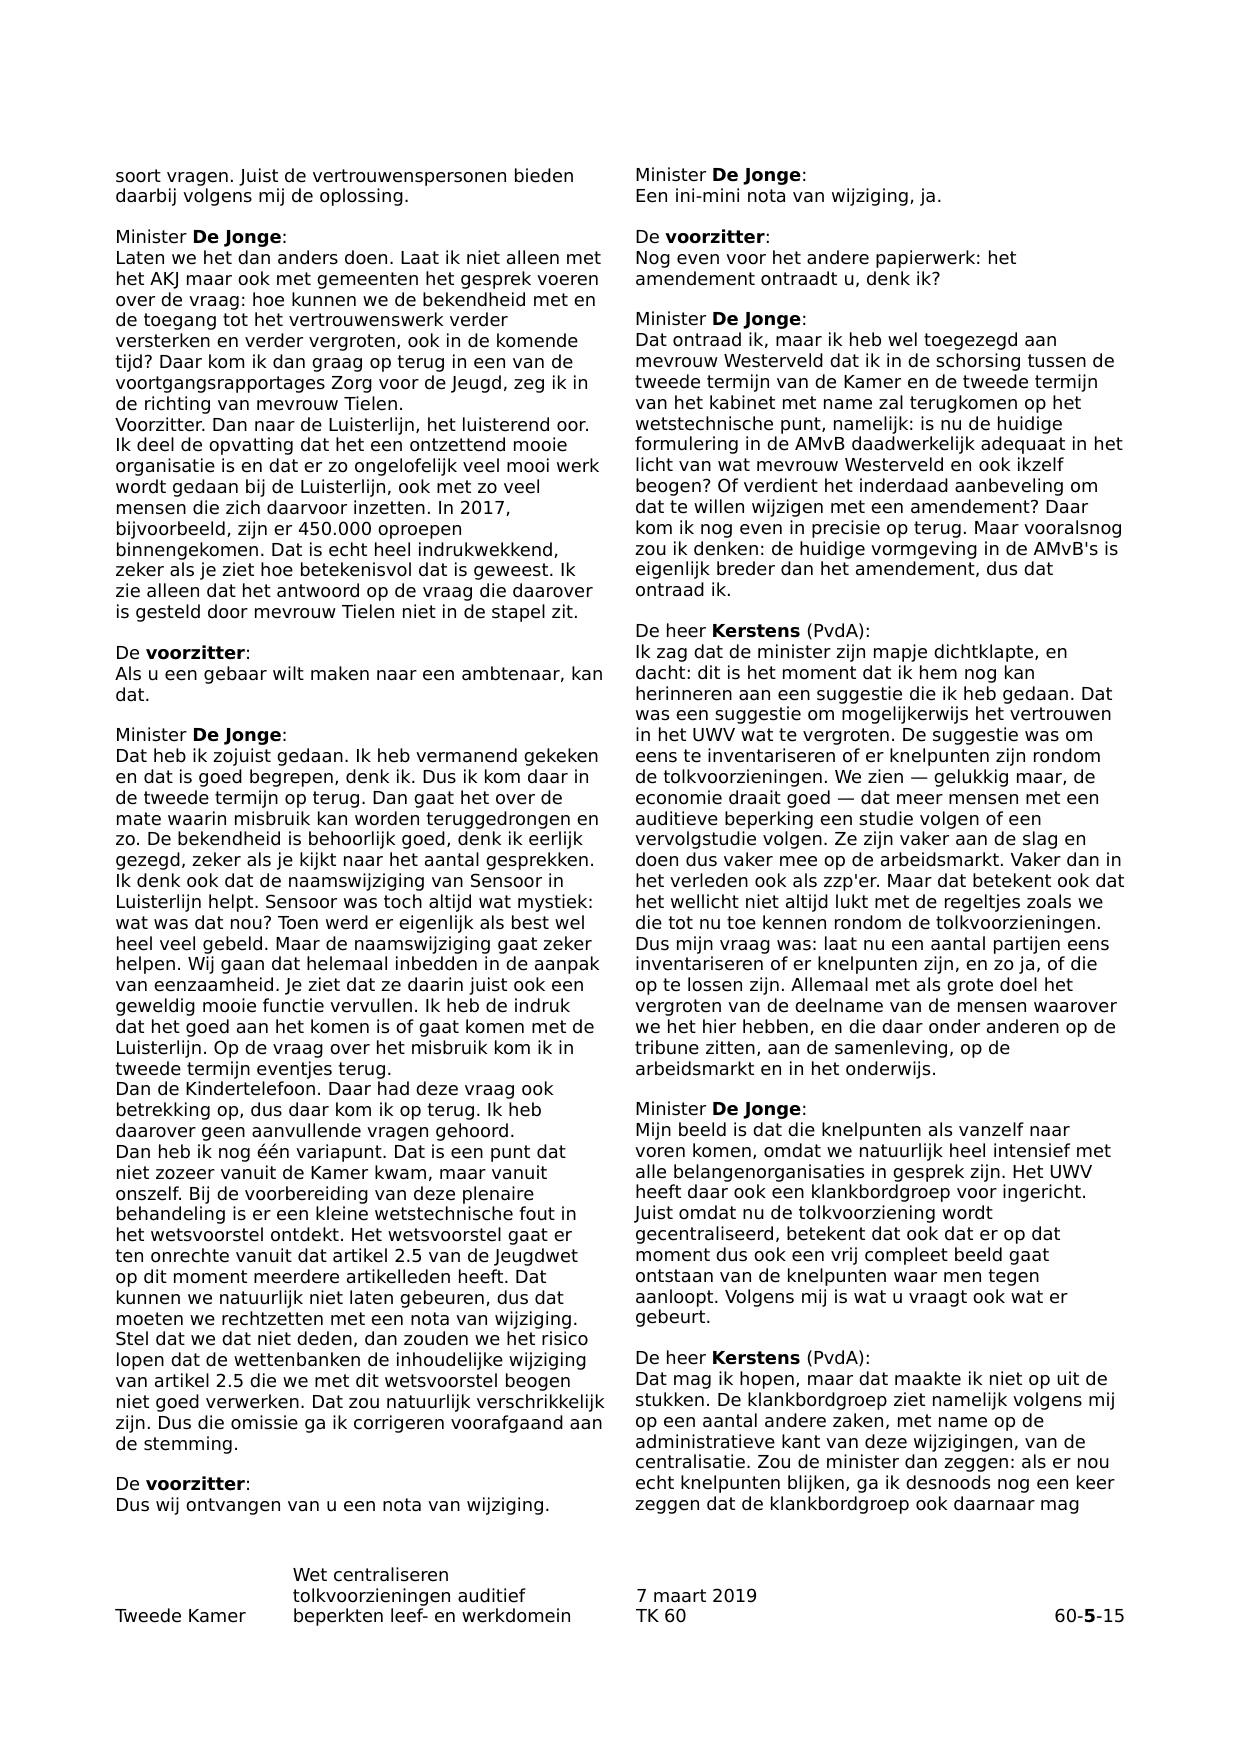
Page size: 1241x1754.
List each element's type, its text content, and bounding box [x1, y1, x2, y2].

text De voorzitter: [635, 227, 1125, 248]
text Voorzitter. Dan naar de Luisterlijn, het luisterend oor. Ik deel de opvatting dat het een ontzettend mooie organisatie is en dat er zo ongelofelijk veel mooi werk wordt gedaan bij de Luisterlijn, ook met zo veel mensen die zich daarvoor inzetten. In 2017, bijvoorbeeld, zijn er 450.000 oproepen binnengekomen. Dat is echt heel indrukwekkend, zeker als je ziet hoe betekenisvol dat is geweest. Ik zie alleen dat het antwoord op de vraag die daarover is gesteld door mevrouw Tielen niet in de stapel zit. [115, 414, 605, 623]
text Dus wij ontvangen van u een nota van wijziging. [115, 1495, 605, 1516]
text Een ini-mini nota van wijziging, ja. [635, 186, 1125, 207]
text Dat heb ik zojuist gedaan. Ik heb vermanend gekeken en dat is goed begrepen, denk ik. Dus ik kom daar in de tweede termijn op terug. Dan gaat het over de mate waarin misbruik kan worden teruggedrongen en zo. De bekendheid is behoorlijk goed, denk ik eerlijk gezegd, zeker als je kijkt naar het aantal gesprekken. Ik denk ook dat de naamswijziging van Sensoor in Luisterlijn helpt. Sensoor was toch altijd wat mystiek: wat was dat nou? Toen werd er eigenlijk als best wel heel veel gebeld. Maar de naamswijziging gaat zeker helpen. Wij gaan dat helemaal inbedden in de aanpak van eenzaamheid. Je ziet dat ze daarin juist ook een geweldig mooie functie vervullen. Ik heb de indruk dat het goed aan het komen is of gaat komen met de Luisterlijn. Op de vraag over het misbruik kom ik in tweede termijn eventjes terug. [115, 746, 605, 1079]
text De heer Kerstens (PvdA): [635, 1348, 1125, 1369]
text Mijn beeld is dat die knelpunten als vanzelf naar voren komen, omdat we natuurlijk heel intensief met alle belangenorganisaties in gesprek zijn. Het UWV heeft daar ook een klankbordgroep voor ingericht. Juist omdat nu de tolkvoorziening wordt gecentraliseerd, betekent dat ook dat er op dat moment dus ook een vrij compleet beeld gaat ontstaan van de knelpunten waar men tegen aanloopt. Volgens mij is wat u vraagt ook wat er gebeurt. [635, 1120, 1125, 1328]
text Minister De Jonge: [635, 309, 1125, 330]
text Ik zag dat de minister zijn mapje dichtklapte, en dacht: dit is het moment dat ik hem nog kan herinneren aan een suggestie die ik heb gedaan. Dat was een suggestie om mogelijkerwijs het vertrouwen in het UWV wat te vergroten. De suggestie was om eens te inventariseren of er knelpunten zijn rondom de tolkvoorzieningen. We zien — gelukkig maar, de economie draait goed — dat meer mensen met een auditieve beperking een studie volgen of een vervolgstudie volgen. Ze zijn vaker aan de slag en doen dus vaker mee op de arbeidsmarkt. Vaker dan in het verleden ook als zzp'er. Maar dat betekent ook dat het wellicht niet altijd lukt met de regeltjes zoals we die tot nu toe kennen rondom de tolkvoorzieningen. Dus mijn vraag was: laat nu een aantal partijen eens inventariseren of er knelpunten zijn, en zo ja, of die op te lossen zijn. Allemaal met als grote doel het vergroten van de deelname van de mensen waarover we het hier hebben, en die daar onder anderen op de tribune zitten, aan de samenleving, op de arbeidsmarkt en in het onderwijs. [635, 642, 1125, 1079]
text De voorzitter: [115, 1474, 605, 1495]
text De voorzitter: [115, 643, 605, 663]
text Minister De Jonge: [115, 725, 605, 746]
text Dan de Kindertelefoon. Daar had deze vraag ook betrekking op, dus daar kom ik op terug. Ik heb daarover geen aanvullende vragen gehoord. [115, 1079, 605, 1142]
text Nog even voor het andere papierwerk: het amendement ontraadt u, denk ik? [635, 248, 1125, 289]
text Dan heb ik nog één variapunt. Dat is een punt dat niet zozeer vanuit de Kamer kwam, maar vanuit onszelf. Bij de voorbereiding van deze plenaire behandeling is er een kleine wetstechnische fout in het wetsvoorstel ontdekt. Het wetsvoorstel gaat er ten onrechte vanuit dat artikel 2.5 van de Jeugdwet op dit moment meerdere artikelleden heeft. Dat kunnen we natuurlijk niet laten gebeuren, dus dat moeten we rechtzetten met een nota van wijziging. Stel dat we dat niet deden, dan zouden we het risico lopen dat de wettenbanken de inhoudelijke wijziging van artikel 2.5 die we met dit wetsvoorstel beogen niet goed verwerken. Dat zou natuurlijk verschrikkelijk zijn. Dus die omissie ga ik corrigeren voorafgaand aan de stemming. [115, 1142, 605, 1454]
text Minister De Jonge: [115, 227, 605, 248]
text Laten we het dan anders doen. Laat ik niet alleen met het AKJ maar ook met gemeenten het gesprek voeren over de vraag: hoe kunnen we de bekendheid met en de toegang tot het vertrouwenswerk verder versterken en verder vergroten, ook in de komende tijd? Daar kom ik dan graag op terug in een van de voortgangsrapportages Zorg voor de Jeugd, zeg ik in de richting van mevrouw Tielen. [115, 248, 605, 414]
text Minister De Jonge: [635, 165, 1125, 186]
text Dat mag ik hopen, maar dat maakte ik niet op uit de stukken. De klankbordgroep ziet namelijk volgens mij op een aantal andere zaken, met name op de administratieve kant van deze wijzigingen, van de centralisatie. Zou de minister dan zeggen: als er nou echt knelpunten blijken, ga ik desnoods nog een keer zeggen dat de klankbordgroep ook daarnaar mag [635, 1369, 1125, 1515]
text De heer Kerstens (PvdA): [635, 621, 1125, 642]
text Dat ontraad ik, maar ik heb wel toegezegd aan mevrouw Westerveld dat ik in de schorsing tussen de tweede termijn van de Kamer en de tweede termijn van het kabinet met name zal terugkomen op het wetstechnische punt, namelijk: is nu de huidige formulering in de AMvB daadwerkelijk adequaat in het licht van wat mevrouw Westerveld en ook ikzelf beogen? Of verdient het inderdaad aanbeveling om dat te willen wijzigen met een amendement? Daar kom ik nog even in precisie op terug. Maar vooralsnog zou ik denken: de huidige vormgeving in de AMvB's is eigenlijk breder dan het amendement, dus dat ontraad ik. [635, 330, 1125, 601]
text soort vragen. Juist de vertrouwenspersonen bieden daarbij volgens mij de oplossing. [115, 165, 605, 207]
text Minister De Jonge: [635, 1099, 1125, 1120]
text Als u een gebaar wilt maken naar een ambtenaar, kan dat. [115, 663, 605, 705]
